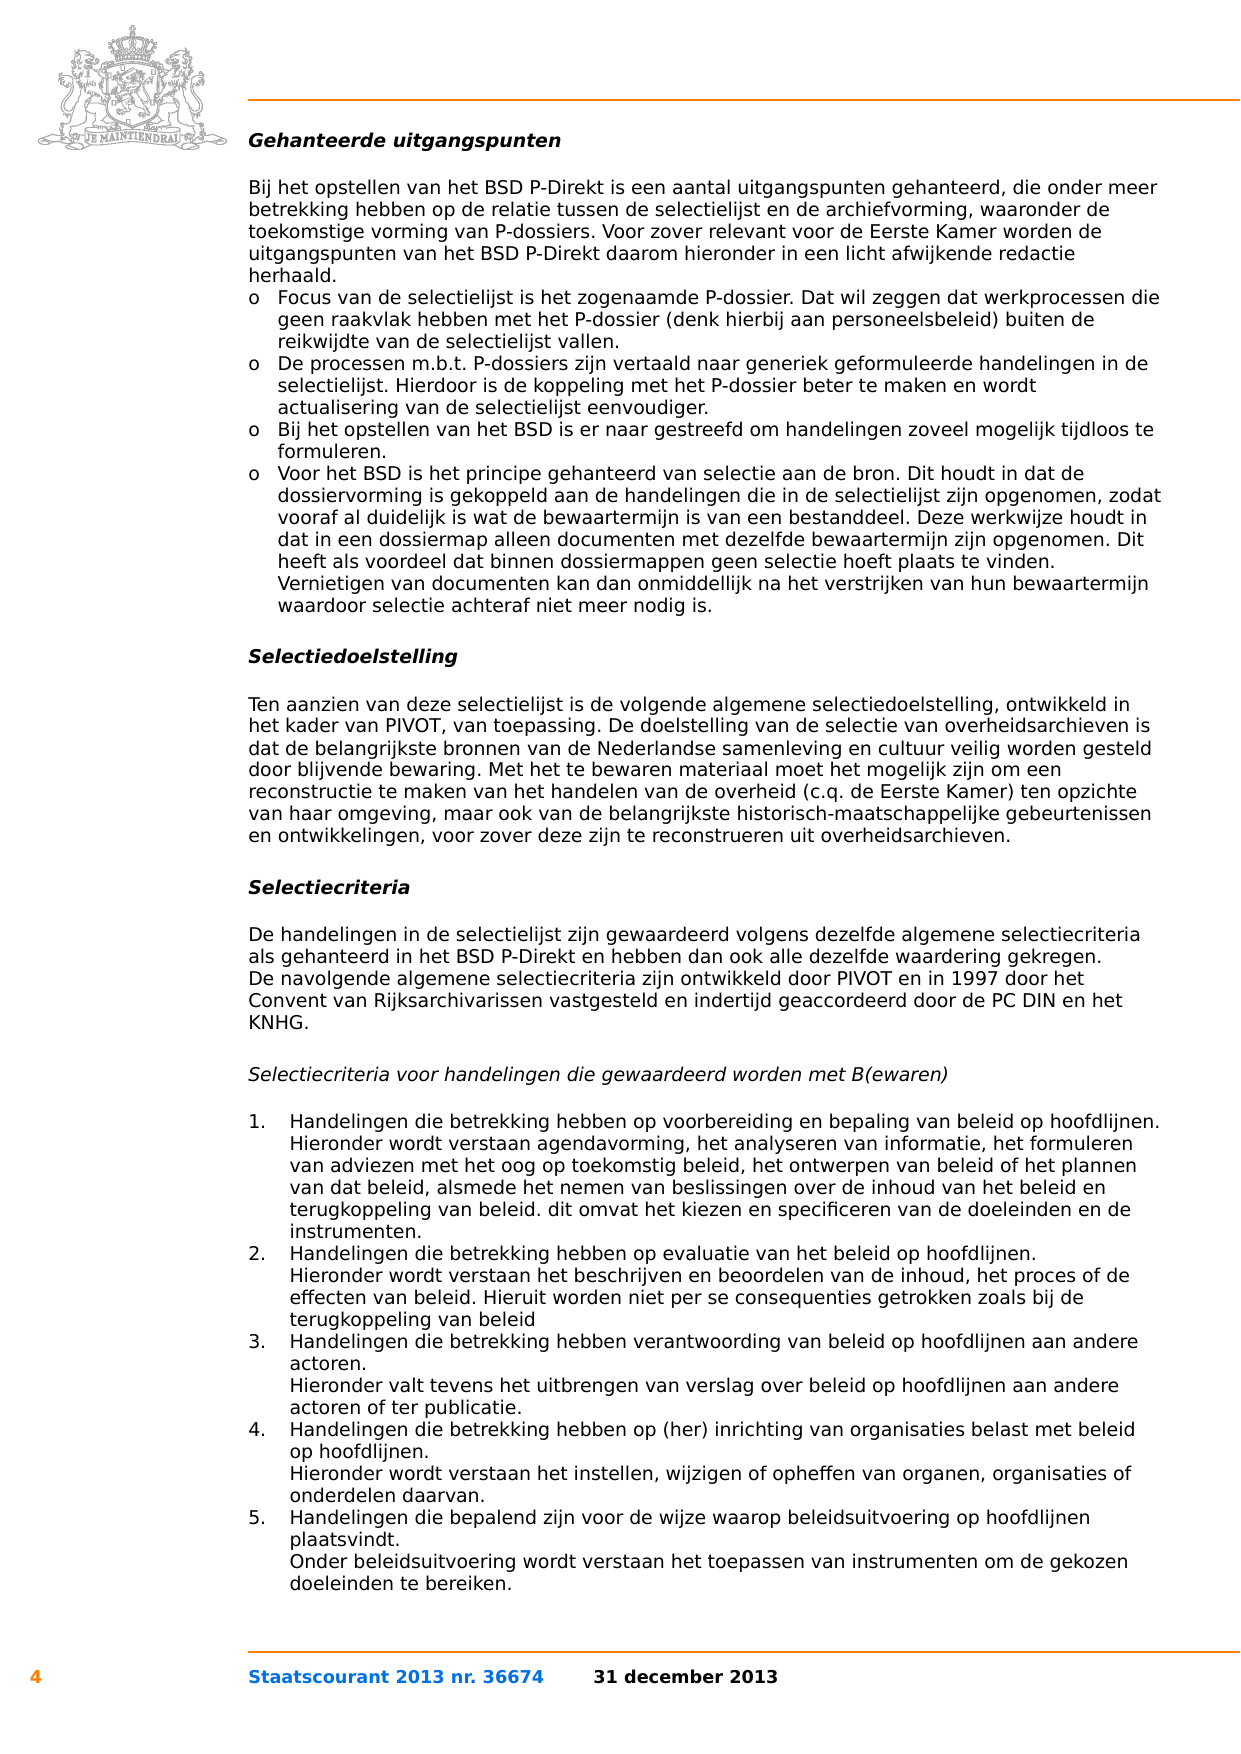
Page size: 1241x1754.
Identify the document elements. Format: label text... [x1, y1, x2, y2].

text Ten aanzien van deze selectielijst is de volgende algemene selectiedoelstelling, ontwikkeld in het kader van PIVOT, van toepassing. De doelstelling van de selectie van overheidsarchieven is dat de belangrijkste bronnen van de Nederlandse samenleving en cultuur veilig worden gesteld door blijvende bewaring. Met het te bewaren materiaal moet het mogelijk zijn om een reconstructie te maken van het handelen van de overheid (c.q. de Eerste Kamer) ten opzichte van haar omgeving, maar ook van de belangrijkste historisch-maatschappelijke gebeurtenissen en ontwikkelingen, voor zover deze zijn te reconstrueren uit overheidsarchieven. [248, 693, 1163, 847]
text 5. Handelingen die bepalend zijn voor de wijze waarop beleidsuitvoering op hoofdlijnen plaatsvindt. [248, 1507, 1163, 1551]
text 2. Handelingen die betrekking hebben op evaluatie van het beleid op hoofdlijnen. [248, 1243, 1163, 1265]
text o Voor het BSD is het principe gehanteerd van selectie aan de bron. Dit houdt in dat de dossiervorming is gekoppeld aan de handelingen die in de selectielijst zijn opgenomen, zodat vooraf al duidelijk is wat de bewaartermijn is van een bestanddeel. Deze werkwijze houdt in dat in een dossiermap alleen documenten met dezelfde bewaartermijn zijn opgenomen. Dit heeft als voordeel dat binnen dossiermappen geen selectie hoeft plaats te vinden. Vernietigen van documenten kan dan onmiddellijk na het verstrijken van hun bewaartermijn waardoor selectie achteraf niet meer nodig is. [248, 463, 1163, 616]
text Hieronder valt tevens het uitbrengen van verslag over beleid op hoofdlijnen aan andere actoren of ter publicatie. [289, 1375, 1163, 1419]
text Bij het opstellen van het BSD P-Direkt is een aantal uitgangspunten gehanteerd, die onder meer betrekking hebben op de relatie tussen de selectielijst en de archiefvorming, waaronder de toekomstige vorming van P-dossiers. Voor zover relevant voor de Eerste Kamer worden de uitgangspunten van het BSD P-Direkt daarom hieronder in een licht afwijkende redactie herhaald. [248, 177, 1163, 287]
text Hieronder wordt verstaan het instellen, wijzigen of opheffen van organen, organisaties of onderdelen daarvan. [289, 1463, 1163, 1507]
subtitle Selectiecriteria [248, 877, 1163, 899]
text Onder beleidsuitvoering wordt verstaan het toepassen van instrumenten om de gekozen doeleinden te bereiken. [289, 1551, 1163, 1595]
text Hieronder wordt verstaan agendavorming, het analyseren van informatie, het formuleren van adviezen met het oog op toekomstig beleid, het ontwerpen van beleid of het plannen van dat beleid, alsmede het nemen van beslissingen over de inhoud van het beleid en terugkoppeling van beleid. dit omvat het kiezen en specificeren van de doeleinden en de instrumenten. [289, 1133, 1163, 1243]
text 1. Handelingen die betrekking hebben op voorbereiding en bepaling van beleid op hoofdlijnen. [248, 1111, 1163, 1133]
text Hieronder wordt verstaan het beschrijven en beoordelen van de inhoud, het proces of de effecten van beleid. Hieruit worden niet per se consequenties getrokken zoals bij de terugkoppeling van beleid [289, 1265, 1163, 1331]
text De handelingen in de selectielijst zijn gewaardeerd volgens dezelfde algemene selectiecriteria als gehanteerd in het BSD P-Direkt en hebben dan ook alle dezelfde waardering gekregen. [248, 924, 1163, 968]
text 3. Handelingen die betrekking hebben verantwoording van beleid op hoofdlijnen aan andere actoren. [248, 1331, 1163, 1375]
text 4. Handelingen die betrekking hebben op (her) inrichting van organisaties belast met beleid op hoofdlijnen. [248, 1419, 1163, 1463]
text o De processen m.b.t. P-dossiers zijn vertaald naar generiek geformuleerde handelingen in de selectielijst. Hierdoor is de koppeling met het P-dossier beter te maken en wordt actualisering van de selectielijst eenvoudiger. [248, 353, 1163, 419]
subtitle Selectiedoelstelling [248, 646, 1163, 668]
text De navolgende algemene selectiecriteria zijn ontwikkeld door PIVOT en in 1997 door het Convent van Rijksarchivarissen vastgesteld en indertijd geaccordeerd door de PC DIN en het KNHG. [248, 968, 1163, 1034]
subtitle Selectiecriteria voor handelingen die gewaardeerd worden met B(ewaren) [248, 1064, 1163, 1086]
picture [38, 25, 227, 150]
text o Bij het opstellen van het BSD is er naar gestreefd om handelingen zoveel mogelijk tijdloos te formuleren. [248, 419, 1163, 463]
subtitle Gehanteerde uitgangspunten [248, 130, 1163, 152]
text o Focus van de selectielijst is het zogenaamde P-dossier. Dat wil zeggen dat werkprocessen die geen raakvlak hebben met het P-dossier (denk hierbij aan personeelsbeleid) buiten de reikwijdte van de selectielijst vallen. [248, 287, 1163, 353]
